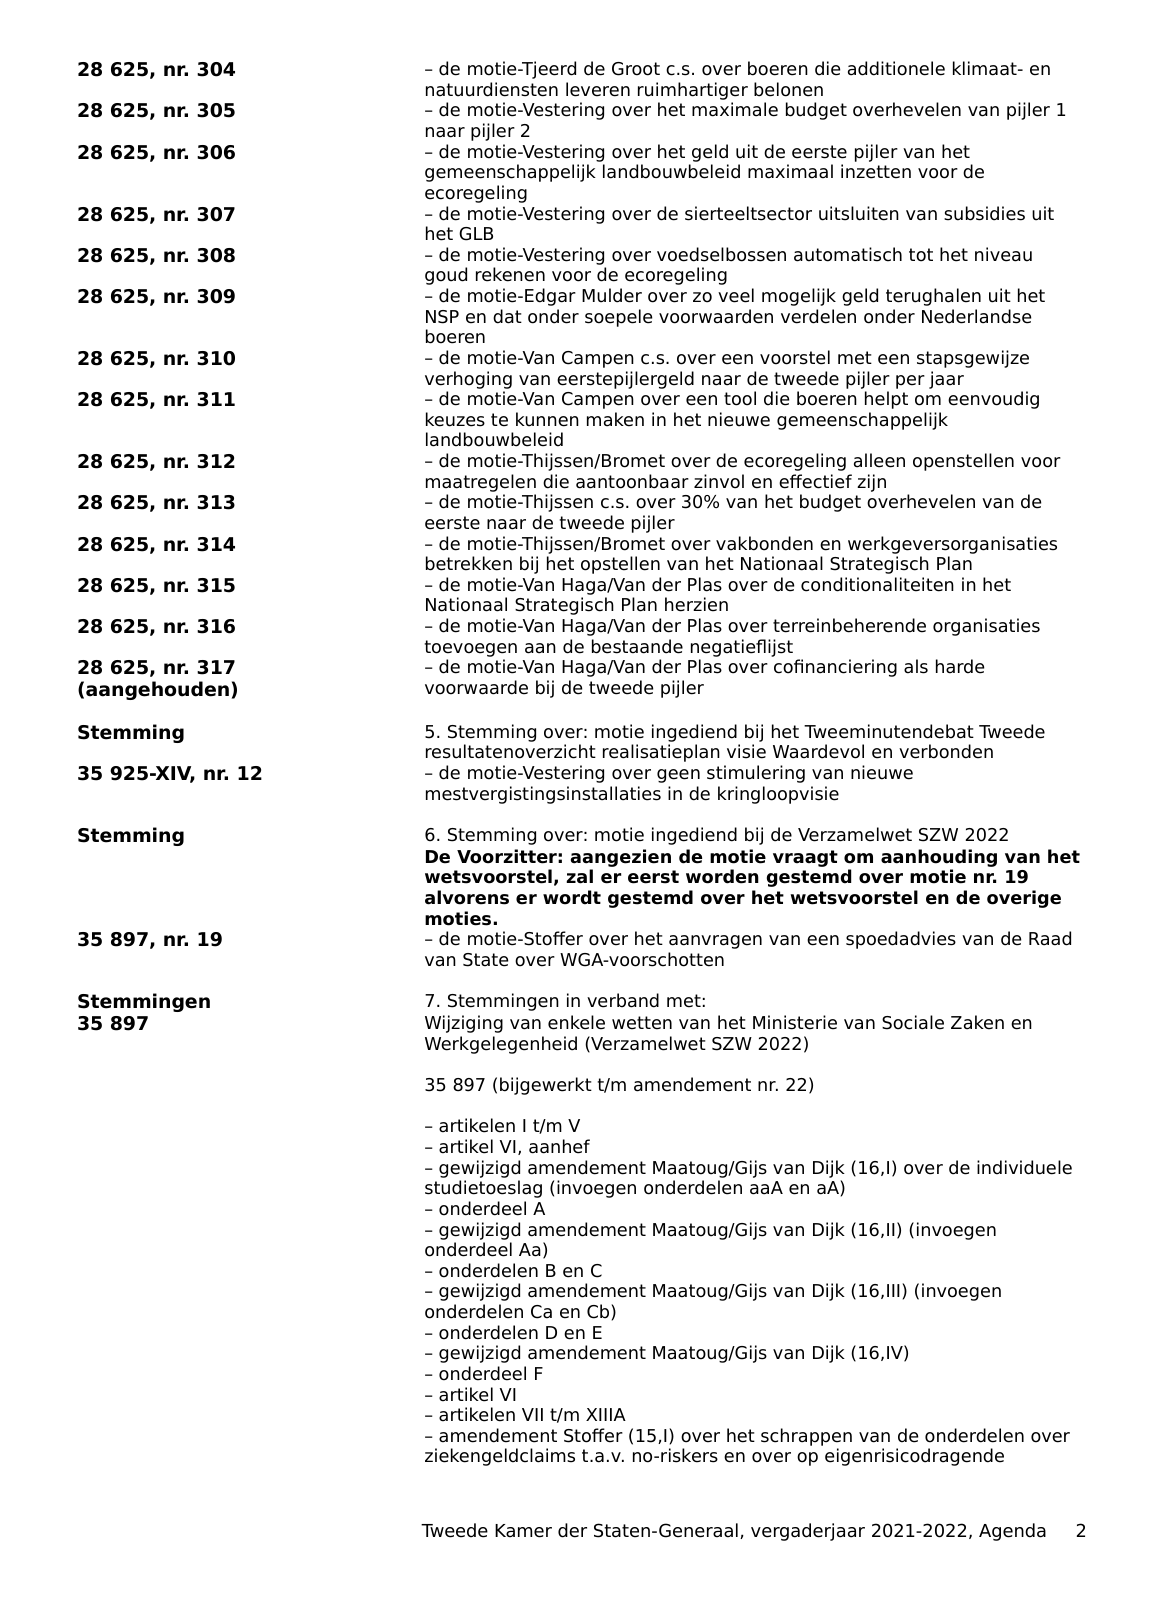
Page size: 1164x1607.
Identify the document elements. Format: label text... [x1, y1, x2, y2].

table_cell [418, 1055, 1087, 1075]
table_cell [401, 286, 418, 348]
table_cell [401, 389, 418, 451]
table_cell [401, 1199, 418, 1219]
table_cell Stemmingen [77, 991, 401, 1013]
table_cell – de motie-Vestering over het maximale budget overhevelen van pijler 1 naar pijler 2 [418, 100, 1087, 142]
table_cell [77, 1116, 401, 1137]
table_cell [401, 142, 418, 203]
table_cell [77, 1199, 401, 1219]
table_cell – de motie-Thijssen/Bromet over de ecoregeling alleen openstellen voor maatregelen die aantoonbaar zinvol en effectief zijn [418, 451, 1087, 492]
table_cell – de motie-Thijssen c.s. over 30% van het budget overhevelen van de eerste naar de tweede pijler [418, 492, 1087, 533]
table_cell [401, 245, 418, 286]
table_cell 6. Stemming over: motie ingediend bij de Verzamelwet SZW 2022 [418, 825, 1087, 847]
table_cell De Voorzitter: aangezien de motie vraagt om aanhouding van het wetsvoorstel, zal er eerst worden gestemd over motie nr. 19 alvorens er wordt gestemd over het wetsvoorstel en de overige moties. [418, 847, 1087, 929]
table_cell [401, 59, 418, 100]
table_cell [401, 1426, 418, 1467]
table_cell [401, 804, 418, 825]
table_cell [401, 534, 418, 575]
table_cell Stemming [77, 722, 401, 763]
table_cell – onderdelen B en C [418, 1261, 1087, 1281]
table_cell 7. Stemmingen in verband met: [418, 991, 1087, 1013]
table_cell 28 625, nr. 306 [77, 142, 401, 203]
table_cell [401, 348, 418, 389]
table_cell 28 625, nr. 317 (aangehouden) [77, 657, 401, 701]
table_cell [77, 1096, 401, 1116]
table_cell [77, 1281, 401, 1323]
table_cell 28 625, nr. 309 [77, 286, 401, 348]
table_cell [77, 971, 401, 991]
table_cell 28 625, nr. 305 [77, 100, 401, 142]
table_cell [401, 492, 418, 533]
table_cell – de motie-Van Campen c.s. over een voorstel met een stapsgewijze verhoging van eerstepijlergeld naar de tweede pijler per jaar [418, 348, 1087, 389]
table_cell – gewijzigd amendement Maatoug/Gijs van Dijk (16,IV) [418, 1343, 1087, 1364]
table_cell – de motie-Van Campen over een tool die boeren helpt om eenvoudig keuzes te kunnen maken in het nieuwe gemeenschappelijk landbouwbeleid [418, 389, 1087, 451]
table_cell – de motie-Stoffer over het aanvragen van een spoedadvies van de Raad van State over WGA-voorschotten [418, 929, 1087, 971]
table_cell [401, 1116, 418, 1137]
table_cell [418, 701, 1087, 722]
table_cell [77, 1261, 401, 1281]
table_cell [401, 1137, 418, 1158]
table_cell [77, 1055, 401, 1075]
table_cell 28 625, nr. 312 [77, 451, 401, 492]
table_cell 28 625, nr. 313 [77, 492, 401, 533]
table_cell [401, 1158, 418, 1199]
table_cell – onderdelen D en E [418, 1323, 1087, 1343]
table_cell [418, 1096, 1087, 1116]
table_cell [401, 1385, 418, 1405]
table_cell [401, 451, 418, 492]
table_cell 28 625, nr. 310 [77, 348, 401, 389]
table_cell [401, 1405, 418, 1426]
table_cell [77, 1405, 401, 1426]
table_cell – artikel VI, aanhef [418, 1137, 1087, 1158]
table_cell 35 897 [77, 1013, 401, 1054]
table_cell [401, 929, 418, 971]
table_cell [401, 1075, 418, 1096]
table_cell [401, 971, 418, 991]
table_cell [401, 1323, 418, 1343]
table_cell [401, 616, 418, 657]
table_cell [418, 971, 1087, 991]
table_cell [401, 1281, 418, 1323]
table_cell 28 625, nr. 314 [77, 534, 401, 575]
table_cell – de motie-Van Haga/Van der Plas over cofinanciering als harde voorwaarde bij de tweede pijler [418, 657, 1087, 701]
table_cell – de motie-Edgar Mulder over zo veel mogelijk geld terughalen uit het NSP en dat onder soepele voorwaarden verdelen onder Nederlandse boeren [418, 286, 1087, 348]
table_cell [401, 1013, 418, 1054]
table_cell 28 625, nr. 304 [77, 59, 401, 100]
table_cell [77, 701, 401, 722]
table_cell – gewijzigd amendement Maatoug/Gijs van Dijk (16,III) (invoegen onderdelen Ca en Cb) [418, 1281, 1087, 1323]
table_cell [401, 1343, 418, 1364]
table_cell Wijziging van enkele wetten van het Ministerie van Sociale Zaken en Werkgelegenheid (Verzamelwet SZW 2022) [418, 1013, 1087, 1054]
table_cell – de motie-Tjeerd de Groot c.s. over boeren die additionele klimaat- en natuurdiensten leveren ruimhartiger belonen [418, 59, 1087, 100]
table_cell 35 925-XIV, nr. 12 [77, 763, 401, 804]
table_cell [401, 847, 418, 929]
table_cell 28 625, nr. 316 [77, 616, 401, 657]
table_cell 35 897 (bijgewerkt t/m amendement nr. 22) [418, 1075, 1087, 1096]
table_cell [77, 1385, 401, 1405]
table_cell [401, 1055, 418, 1075]
table_cell [77, 1158, 401, 1199]
table_cell [401, 657, 418, 701]
table_cell [77, 847, 401, 929]
table_cell – artikelen VII t/m XIIIA [418, 1405, 1087, 1426]
table_cell – gewijzigd amendement Maatoug/Gijs van Dijk (16,I) over de individuele studietoeslag (invoegen onderdelen aaA en aA) [418, 1158, 1087, 1199]
table_cell – de motie-Van Haga/Van der Plas over de conditionaliteiten in het Nationaal Strategisch Plan herzien [418, 575, 1087, 616]
table_cell [401, 1220, 418, 1261]
table_cell [401, 1261, 418, 1281]
table_cell [77, 1220, 401, 1261]
table_cell – artikel VI [418, 1385, 1087, 1405]
table_cell – de motie-Vestering over het geld uit de eerste pijler van het gemeenschappelijk landbouwbeleid maximaal inzetten voor de ecoregeling [418, 142, 1087, 203]
table_cell – amendement Stoffer (15,I) over het schrappen van de onderdelen over ziekengeldclaims t.a.v. no-riskers en over op eigenrisicodragende [418, 1426, 1087, 1467]
table_cell [401, 100, 418, 142]
table_cell – de motie-Vestering over de sierteeltsector uitsluiten van subsidies uit het GLB [418, 204, 1087, 245]
table_cell 28 625, nr. 308 [77, 245, 401, 286]
table_cell – gewijzigd amendement Maatoug/Gijs van Dijk (16,II) (invoegen onderdeel Aa) [418, 1220, 1087, 1261]
table_cell – de motie-Thijssen/Bromet over vakbonden en werkgeversorganisaties betrekken bij het opstellen van het Nationaal Strategisch Plan [418, 534, 1087, 575]
table_cell – onderdeel A [418, 1199, 1087, 1219]
table_cell [77, 1426, 401, 1467]
table_cell Stemming [77, 825, 401, 847]
table_cell [77, 1364, 401, 1384]
table_cell [77, 1075, 401, 1096]
table_cell [77, 1137, 401, 1158]
table_cell [401, 763, 418, 804]
table_cell 35 897, nr. 19 [77, 929, 401, 971]
table_cell 28 625, nr. 315 [77, 575, 401, 616]
table_cell [77, 1323, 401, 1343]
table_cell 5. Stemming over: motie ingediend bij het Tweeminutendebat Tweede resultatenoverzicht realisatieplan visie Waardevol en verbonden [418, 722, 1087, 763]
table_cell [401, 722, 418, 763]
table_cell [401, 1364, 418, 1384]
table_cell – de motie-Vestering over voedselbossen automatisch tot het niveau goud rekenen voor de ecoregeling [418, 245, 1087, 286]
table_cell – de motie-Van Haga/Van der Plas over terreinbeherende organisaties toevoegen aan de bestaande negatieflijst [418, 616, 1087, 657]
table_cell [401, 991, 418, 1013]
table_cell [77, 804, 401, 825]
table_cell – onderdeel F [418, 1364, 1087, 1384]
table_cell 28 625, nr. 307 [77, 204, 401, 245]
table_cell [401, 701, 418, 722]
table_cell – artikelen I t/m V [418, 1116, 1087, 1137]
table_cell [77, 1343, 401, 1364]
table_cell 28 625, nr. 311 [77, 389, 401, 451]
table_cell [401, 575, 418, 616]
table_cell – de motie-Vestering over geen stimulering van nieuwe mestvergistingsinstallaties in de kringloopvisie [418, 763, 1087, 804]
table_cell [418, 804, 1087, 825]
table_cell [401, 204, 418, 245]
table_cell [401, 1096, 418, 1116]
table_cell [401, 825, 418, 847]
